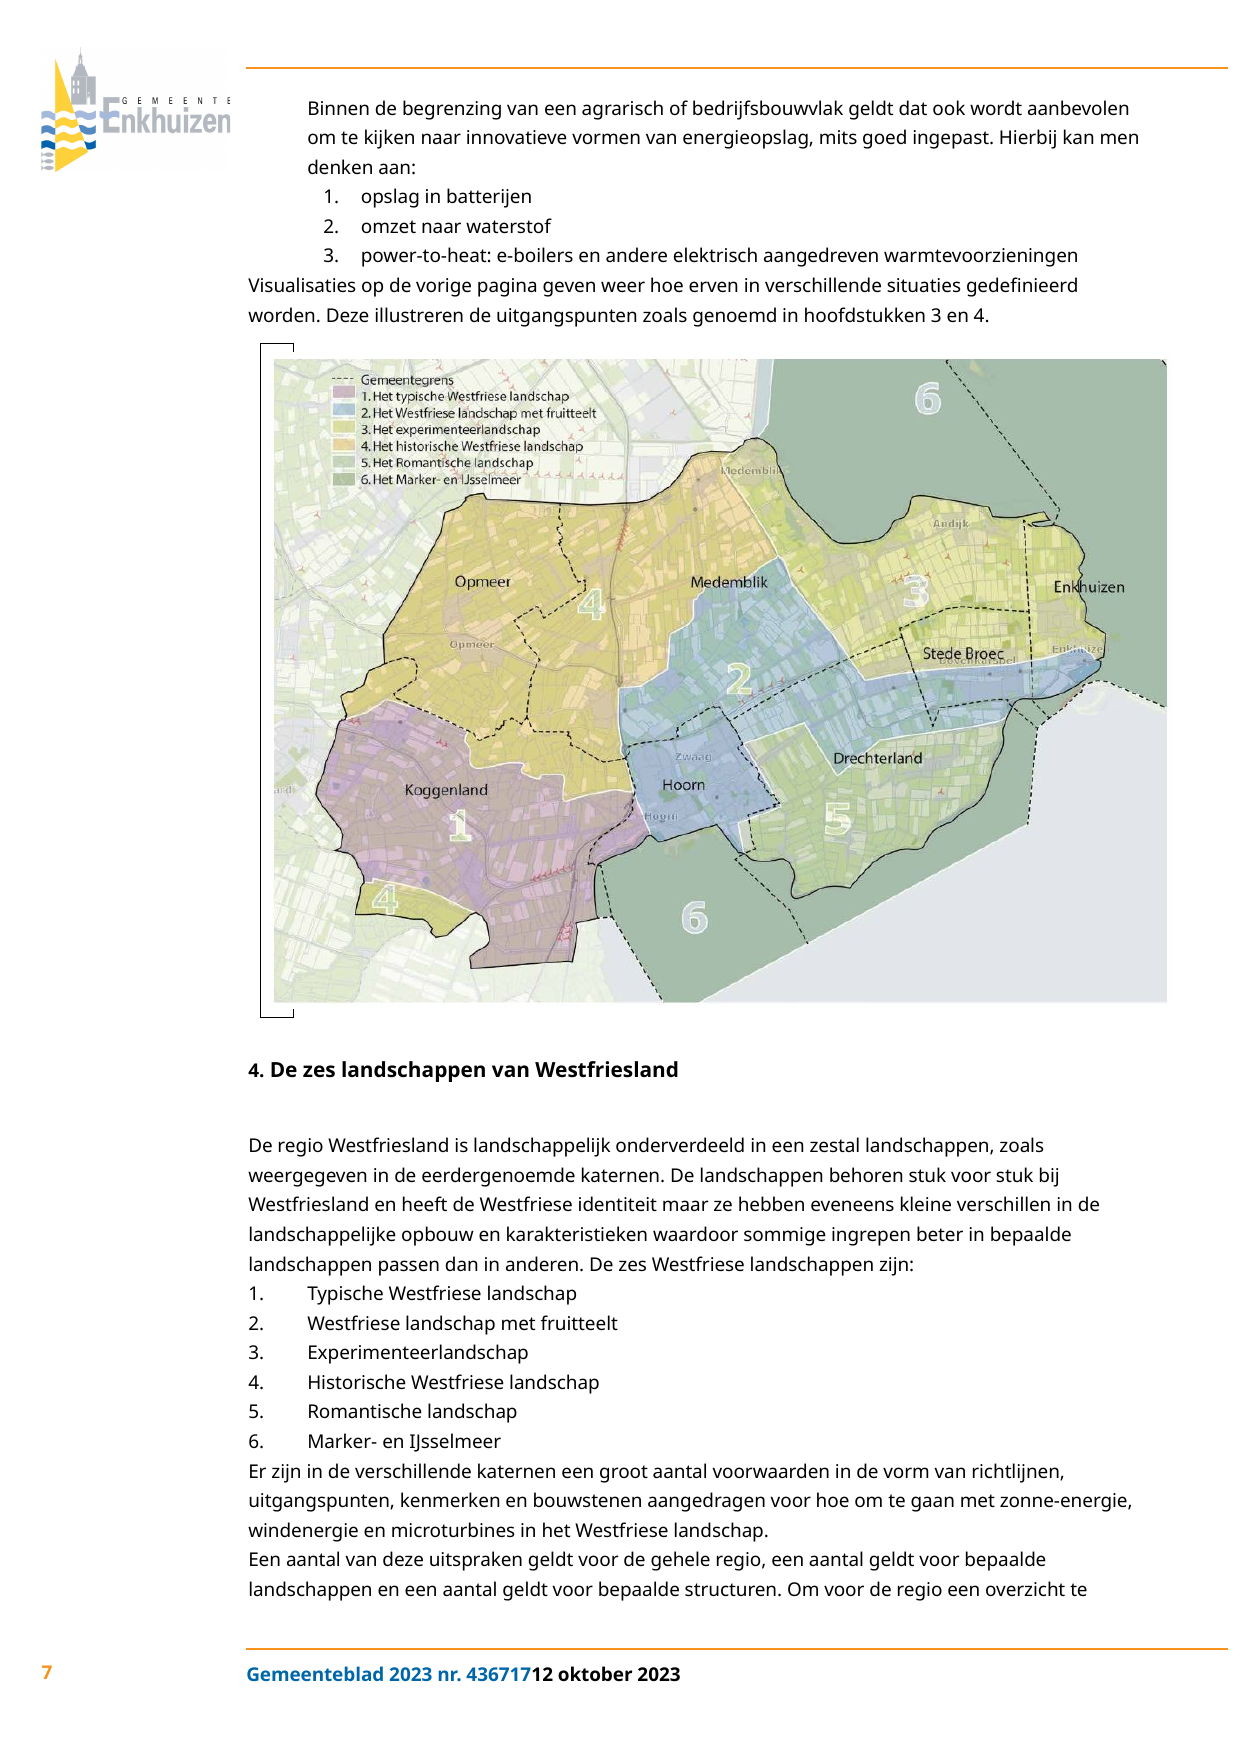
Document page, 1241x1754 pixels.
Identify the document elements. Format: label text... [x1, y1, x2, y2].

list omzet naar waterstof [323, 213, 1152, 239]
list Westfriese landschap met fruitteelt [248, 1310, 1152, 1336]
list Binnen de begrenzing van een agrarisch of bedrijfsbouwvlak geldt dat ook wordt aanbevolen om te kijken naar innovatieve vormen van energieopslag, mits goed ingepast. Hierbij kan men denken aan: [248, 95, 1152, 180]
list power-to-heat: e-boilers en andere elektrisch aangedreven warmtevoorzieningen [323, 243, 1152, 268]
picture [268, 352, 1173, 1009]
list Experimenteerlandschap [248, 1339, 1152, 1365]
list opslag in batterijen [323, 183, 1152, 209]
text 4. De zes landschappen van Westfriesland [248, 1055, 1152, 1083]
text De regio Westfriesland is landschappelijk onderverdeeld in een zestal landschappen, zoals weergegeven in de eerdergenoemde katernen. De landschappen behoren stuk voor stuk bij Westfriesland en heeft de Westfriese identiteit maar ze hebben eveneens kleine verschillen in de landschappelijke opbouw en karakteristieken waardoor sommige ingrepen beter in bepaalde landschappen passen dan in anderen. De zes Westfriese landschappen zijn: [248, 1132, 1152, 1276]
text Een aantal van deze uitspraken geldt voor de gehele regio, een aantal geldt voor bepaalde landschappen en een aantal geldt voor bepaalde structuren. Om voor de regio een overzicht te [248, 1547, 1152, 1602]
list Romantische landschap [248, 1399, 1152, 1424]
text Visualisaties op de vorige pagina geven weer hoe erven in verschillende situaties gedefinieerd worden. Deze illustreren de uitgangspunten zoals genoemd in hoofdstukken 3 en 4. [248, 272, 1152, 328]
list Typische Westfriese landschap [248, 1280, 1152, 1306]
list Marker- en IJsselmeer [248, 1428, 1152, 1454]
list Historische Westfriese landschap [248, 1369, 1152, 1395]
picture [41, 47, 231, 172]
text Er zijn in de verschillende katernen een groot aantal voorwaarden in de vorm van richtlijnen, uitgangspunten, kenmerken en bouwstenen aangedragen voor hoe om te gaan met zonne-energie, windenergie en microturbines in het Westfriese landschap. [248, 1458, 1152, 1543]
